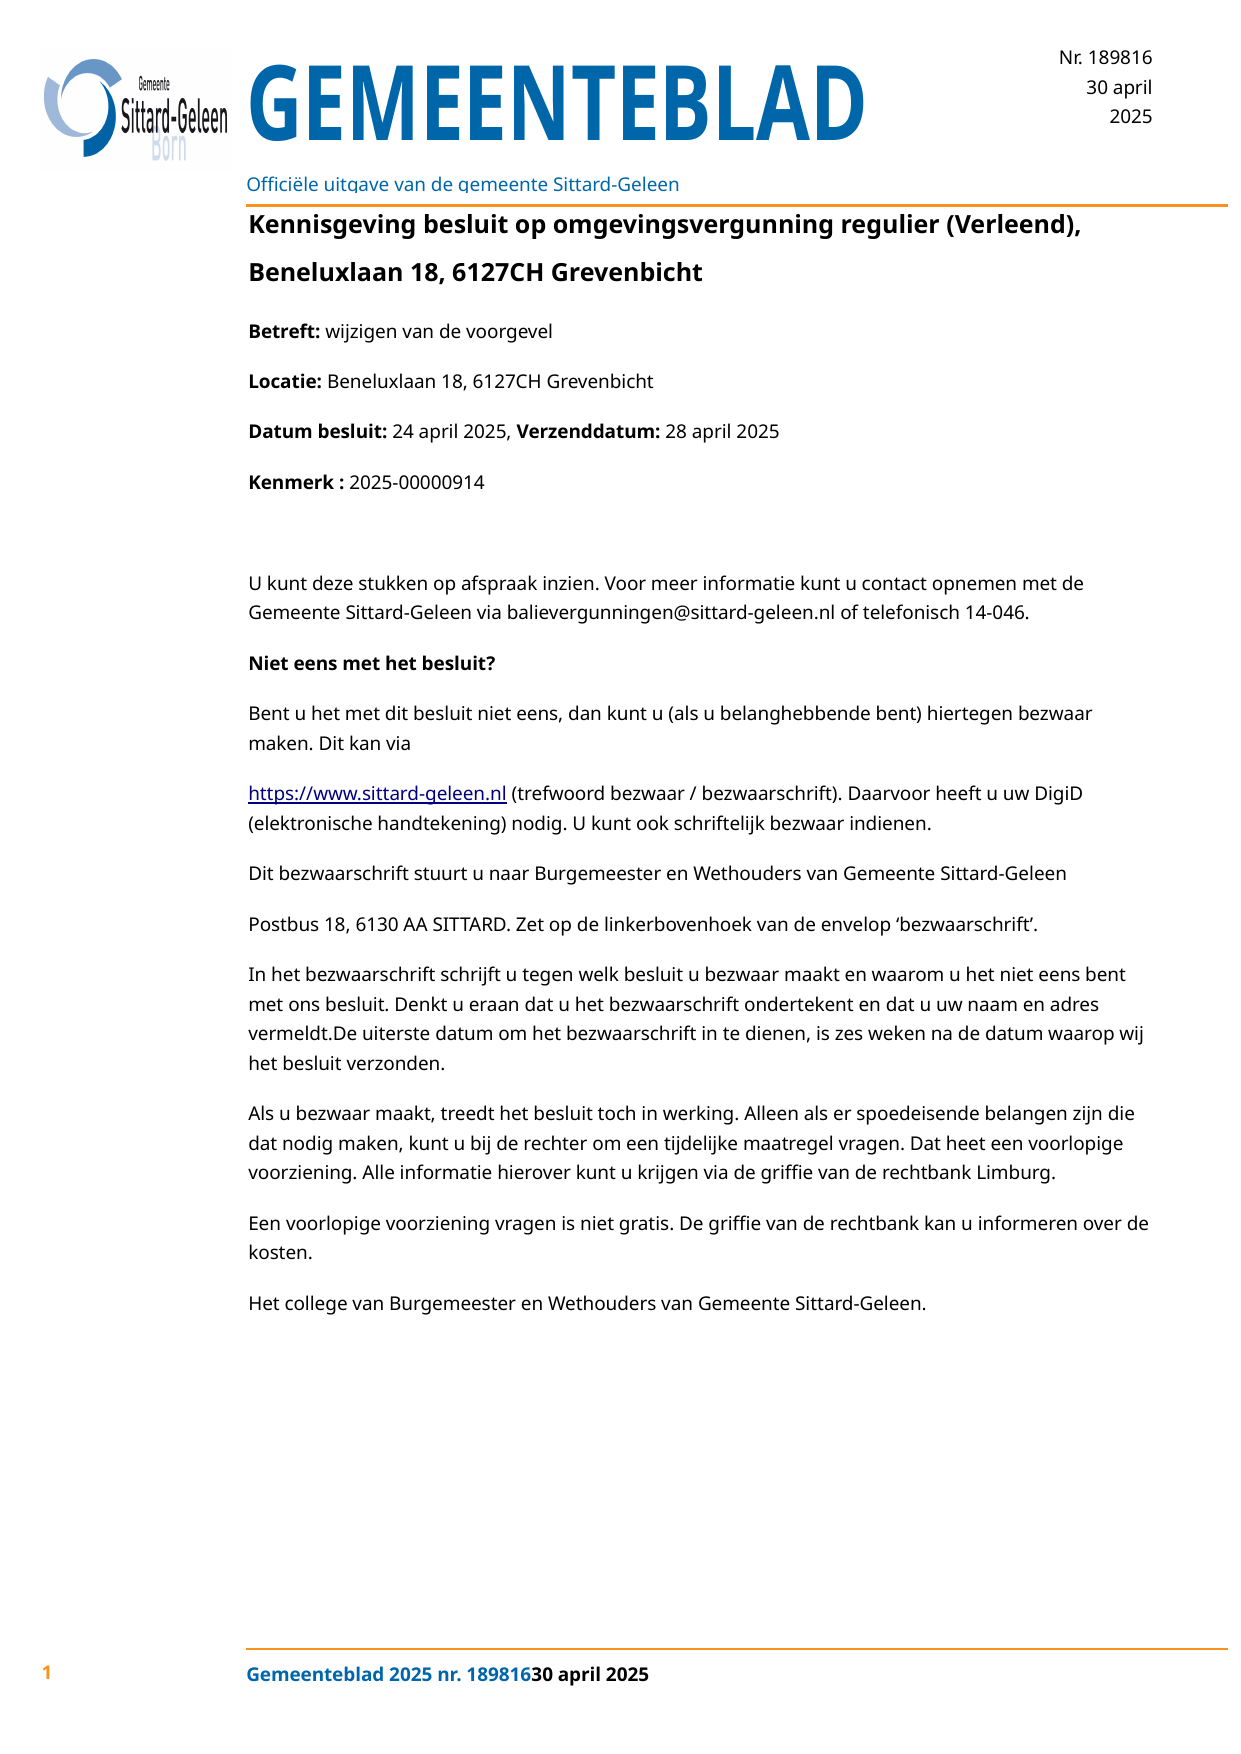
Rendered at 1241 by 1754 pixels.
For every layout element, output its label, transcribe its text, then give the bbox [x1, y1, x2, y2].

text Postbus 18, 6130 AA SITTARD. Zet op de linkerbovenhoek van de envelop ‘bezwaarschrift’. [248, 911, 1152, 937]
text Bent u het met dit besluit niet eens, dan kunt u (als u belanghebbende bent) hiertegen bezwaar maken. Dit kan via [248, 700, 1152, 756]
text Kennisgeving besluit op omgevingsvergunning regulier (Verleend), Beneluxlaan 18, 6127CH Grevenbicht [248, 207, 1152, 288]
text Datum besluit: 24 april 2025, Verzenddatum: 28 april 2025 [248, 419, 1152, 444]
text U kunt deze stukken op afspraak inzien. Voor meer informatie kunt u contact opnemen met de Gemeente Sittard-Geleen via balievergunningen@sittard-geleen.nl of telefonisch 14-046. [248, 570, 1152, 625]
text In het bezwaarschrift schrijft u tegen welk besluit u bezwaar maakt en waarom u het niet eens bent met ons besluit. Denkt u eraan dat u het bezwaarschrift ondertekent en dat u uw naam en adres vermeldt.De uiterste datum om het bezwaarschrift in te dienen, is zes weken na de datum waarop wij het besluit verzonden. [248, 961, 1152, 1076]
picture [41, 47, 231, 172]
text Het college van Burgemeester en Wethouders van Gemeente Sittard-Geleen. [248, 1290, 1152, 1316]
text Dit bezwaarschrift stuurt u naar Burgemeester en Wethouders van Gemeente Sittard-Geleen [248, 860, 1152, 886]
text Niet eens met het besluit? [248, 650, 1152, 676]
text https://www.sittard-geleen.nl (trefwoord bezwaar / bezwaarschrift). Daarvoor heeft u uw DigiD (elektronische handtekening) nodig. U kunt ook schriftelijk bezwaar indienen. [248, 780, 1152, 836]
text Een voorlopige voorziening vragen is niet gratis. De griffie van de rechtbank kan u informeren over de kosten. [248, 1210, 1152, 1265]
text Kenmerk : 2025-00000914 [248, 469, 1152, 495]
text Betreft: wijzigen van de voorgevel [248, 318, 1152, 344]
text Locatie: Beneluxlaan 18, 6127CH Grevenbicht [248, 368, 1152, 394]
text Als u bezwaar maakt, treedt het besluit toch in werking. Alleen als er spoedeisende belangen zijn die dat nodig maken, kunt u bij de rechter om een tijdelijke maatregel vragen. Dat heet een voorlopige voorziening. Alle informatie hierover kunt u krijgen via de griffie van de rechtbank Limburg. [248, 1100, 1152, 1185]
